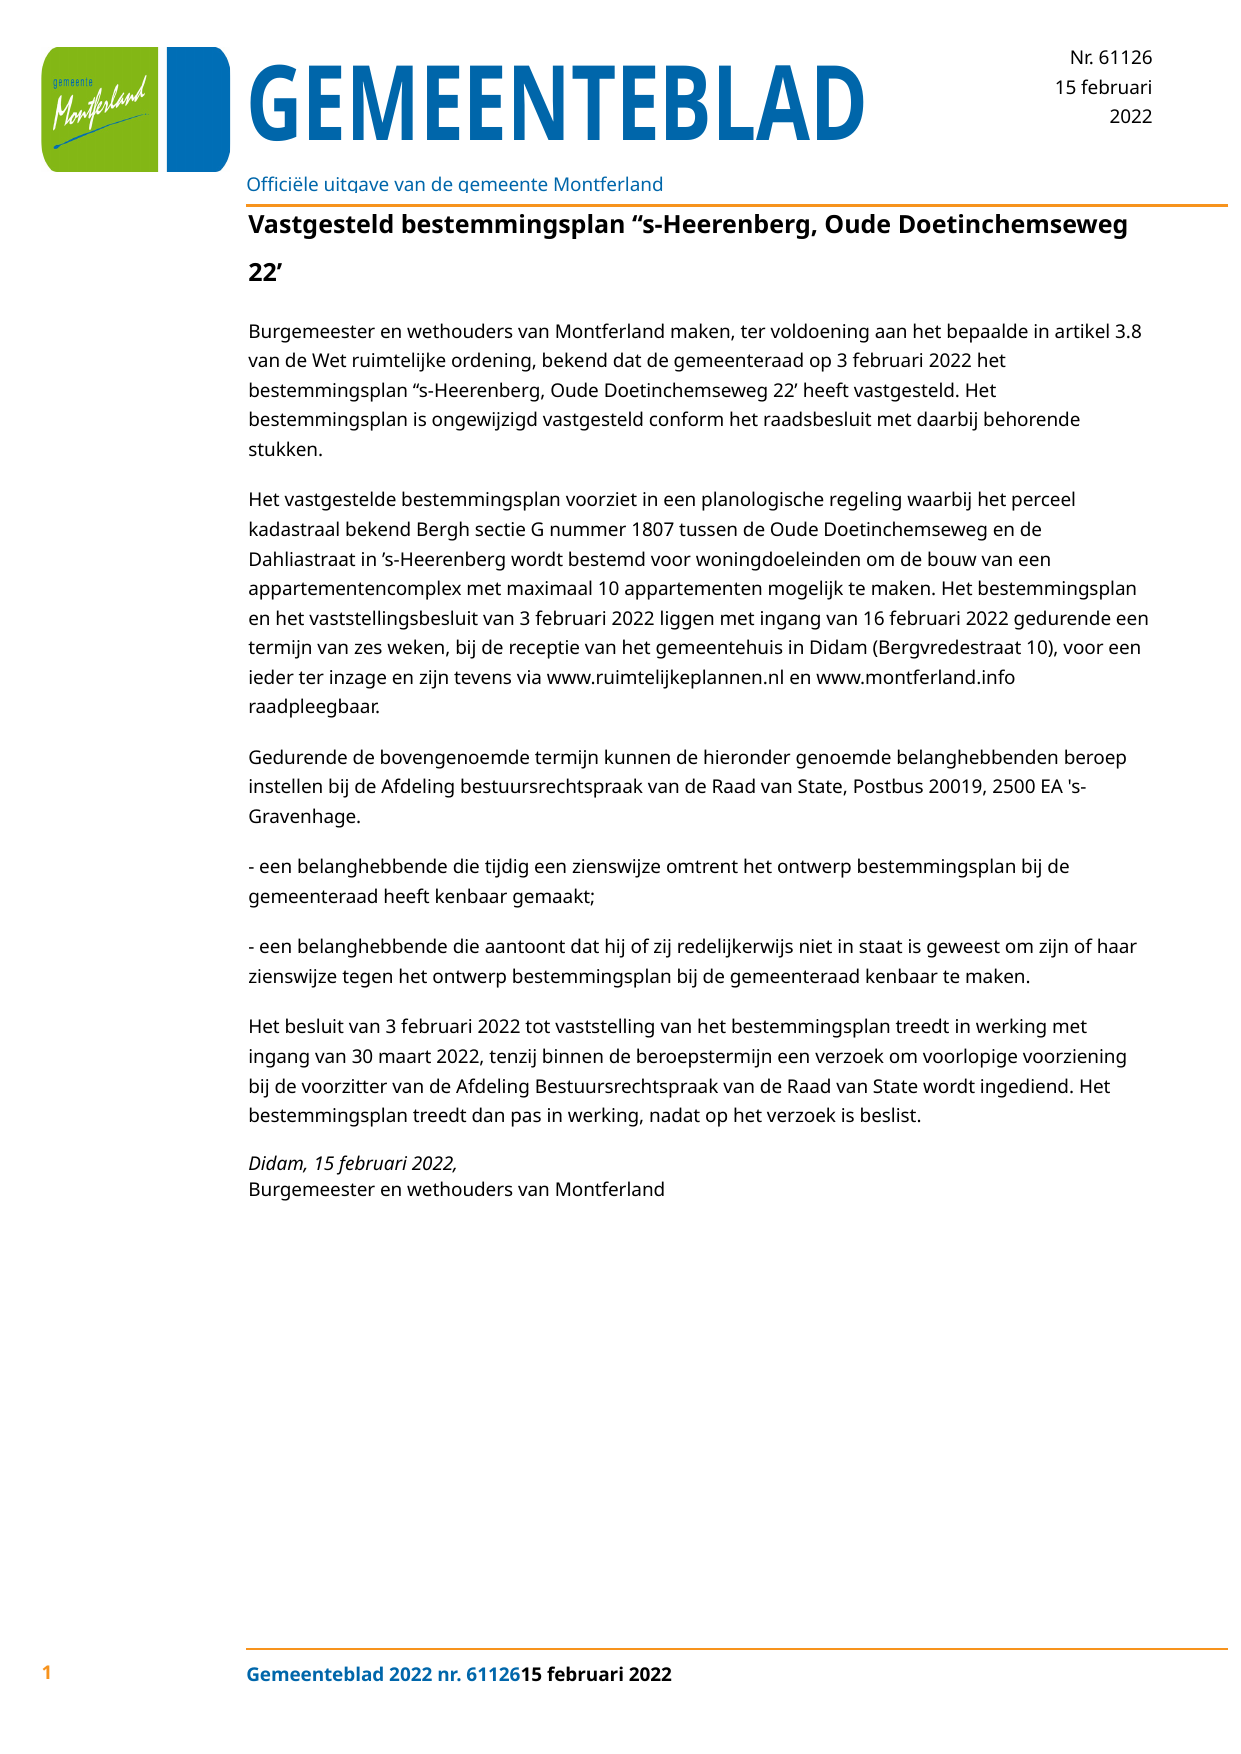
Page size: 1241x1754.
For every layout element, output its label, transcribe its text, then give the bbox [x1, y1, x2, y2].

text Het besluit van 3 februari 2022 tot vaststelling van het bestemmingsplan treedt in werking met ingang van 30 maart 2022, tenzij binnen de beroepstermijn een verzoek om voorlopige voorziening bij de voorzitter van de Afdeling Bestuursrechtspraak van de Raad van State wordt ingediend. Het bestemmingsplan treedt dan pas in werking, nadat op het verzoek is beslist. [248, 1014, 1152, 1128]
text Vastgesteld bestemmingsplan ‘‘s-Heerenberg, Oude Doetinchemseweg 22’ [248, 207, 1152, 288]
text Het vastgestelde bestemmingsplan voorziet in een planologische regeling waarbij het perceel kadastraal bekend Bergh sectie G nummer 1807 tussen de Oude Doetinchemseweg en de Dahliastraat in ’s-Heerenberg wordt bestemd voor woningdoeleinden om de bouw van een appartementencomplex met maximaal 10 appartementen mogelijk te maken. Het bestemmingsplan en het vaststellingsbesluit van 3 februari 2022 liggen met ingang van 16 februari 2022 gedurende een termijn van zes weken, bij de receptie van het gemeentehuis in Didam (Bergvredestraat 10), voor een ieder ter inzage en zijn tevens via www.ruimtelijkeplannen.nl en www.montferland.info raadpleegbaar. [248, 487, 1152, 719]
text Burgemeester en wethouders van Montferland maken, ter voldoening aan het bepaalde in artikel 3.8 van de Wet ruimtelijke ordening, bekend dat de gemeenteraad op 3 februari 2022 het bestemmingsplan ‘‘s-Heerenberg, Oude Doetinchemseweg 22’ heeft vastgesteld. Het bestemmingsplan is ongewijzigd vastgesteld conform het raadsbesluit met daarbij behorende stukken. [248, 318, 1152, 462]
text Didam, 15 februari 2022, [248, 1150, 1152, 1176]
text Gedurende de bovengenoemde termijn kunnen de hieronder genoemde belanghebbenden beroep instellen bij de Afdeling bestuursrechtspraak van de Raad van State, Postbus 20019, 2500 EA 's-Gravenhage. [248, 744, 1152, 829]
picture [41, 47, 231, 172]
text - een belanghebbende die aantoont dat hij of zij redelijkerwijs niet in staat is geweest om zijn of haar zienswijze tegen het ontwerp bestemmingsplan bij de gemeenteraad kenbaar te maken. [248, 934, 1152, 989]
text Burgemeester en wethouders van Montferland [248, 1176, 1152, 1202]
text - een belanghebbende die tijdig een zienswijze omtrent het ontwerp bestemmingsplan bij de gemeenteraad heeft kenbaar gemaakt; [248, 854, 1152, 909]
